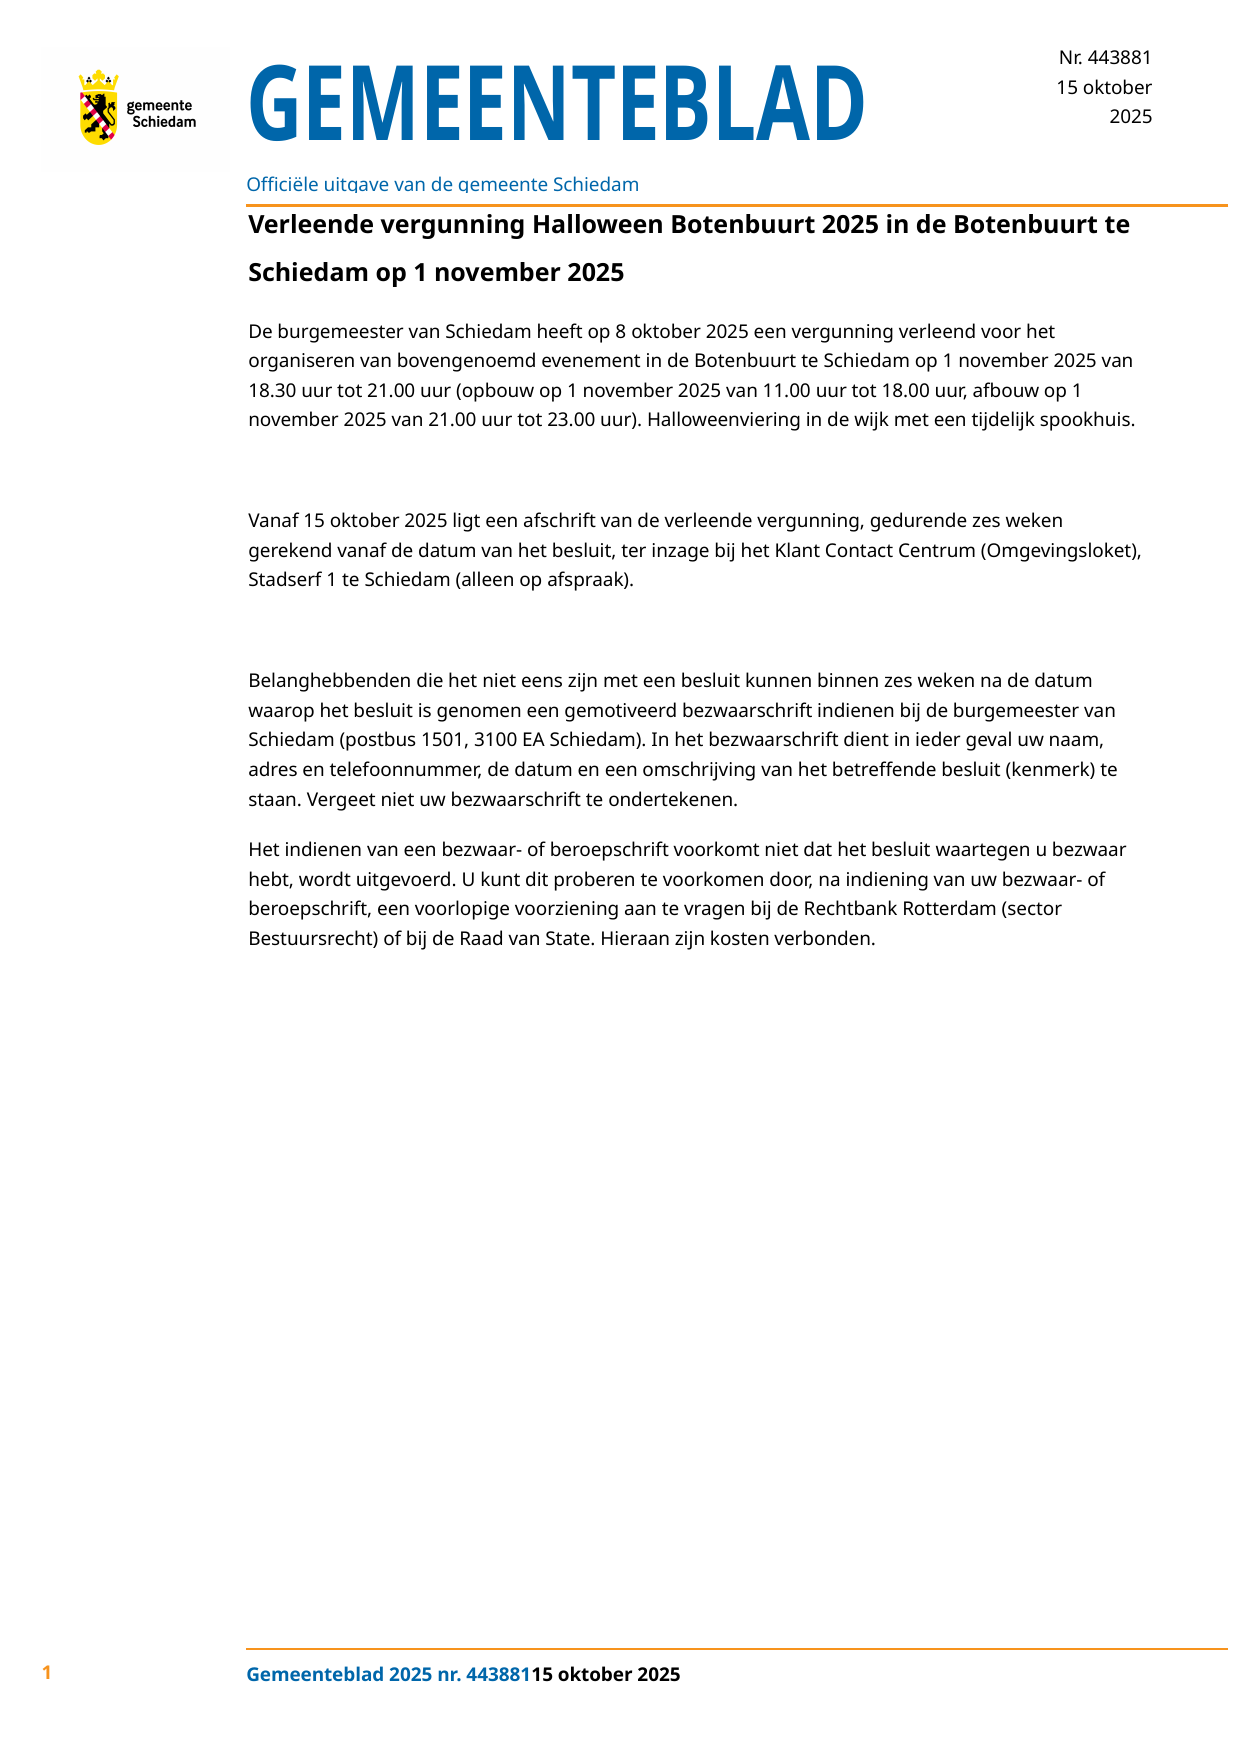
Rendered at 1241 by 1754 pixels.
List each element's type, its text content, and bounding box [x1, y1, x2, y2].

text De burgemeester van Schiedam heeft op 8 oktober 2025 een vergunning verleend voor het organiseren van bovengenoemd evenement in de Botenbuurt te Schiedam op 1 november 2025 van 18.30 uur tot 21.00 uur (opbouw op 1 november 2025 van 11.00 uur tot 18.00 uur, afbouw op 1 november 2025 van 21.00 uur tot 23.00 uur). Halloweenviering in de wijk met een tijdelijk spookhuis. [248, 318, 1152, 432]
picture [41, 47, 231, 172]
text Het indienen van een bezwaar- of beroepschrift voorkomt niet dat het besluit waartegen u bezwaar hebt, wordt uitgevoerd. U kunt dit proberen te voorkomen door, na indiening van uw bezwaar- of beroepschrift, een voorlopige voorziening aan te vragen bij de Rechtbank Rotterdam (sector Bestuursrecht) of bij de Raad van State. Hieraan zijn kosten verbonden. [248, 836, 1152, 951]
text Verleende vergunning Halloween Botenbuurt 2025 in de Botenbuurt te Schiedam op 1 november 2025 [248, 207, 1152, 288]
text Vanaf 15 oktober 2025 ligt een afschrift van de verleende vergunning, gedurende zes weken gerekend vanaf de datum van het besluit, ter inzage bij het Klant Contact Centrum (Omgevingsloket), Stadserf 1 te Schiedam (alleen op afspraak). [248, 507, 1152, 592]
text Belanghebbenden die het niet eens zijn met een besluit kunnen binnen zes weken na de datum waarop het besluit is genomen een gemotiveerd bezwaarschrift indienen bij de burgemeester van Schiedam (postbus 1501, 3100 EA Schiedam). In het bezwaarschrift dient in ieder geval uw naam, adres en telefoonnummer, de datum en een omschrijving van het betreffende besluit (kenmerk) te staan. Vergeet niet uw bezwaarschrift te ondertekenen. [248, 667, 1152, 812]
